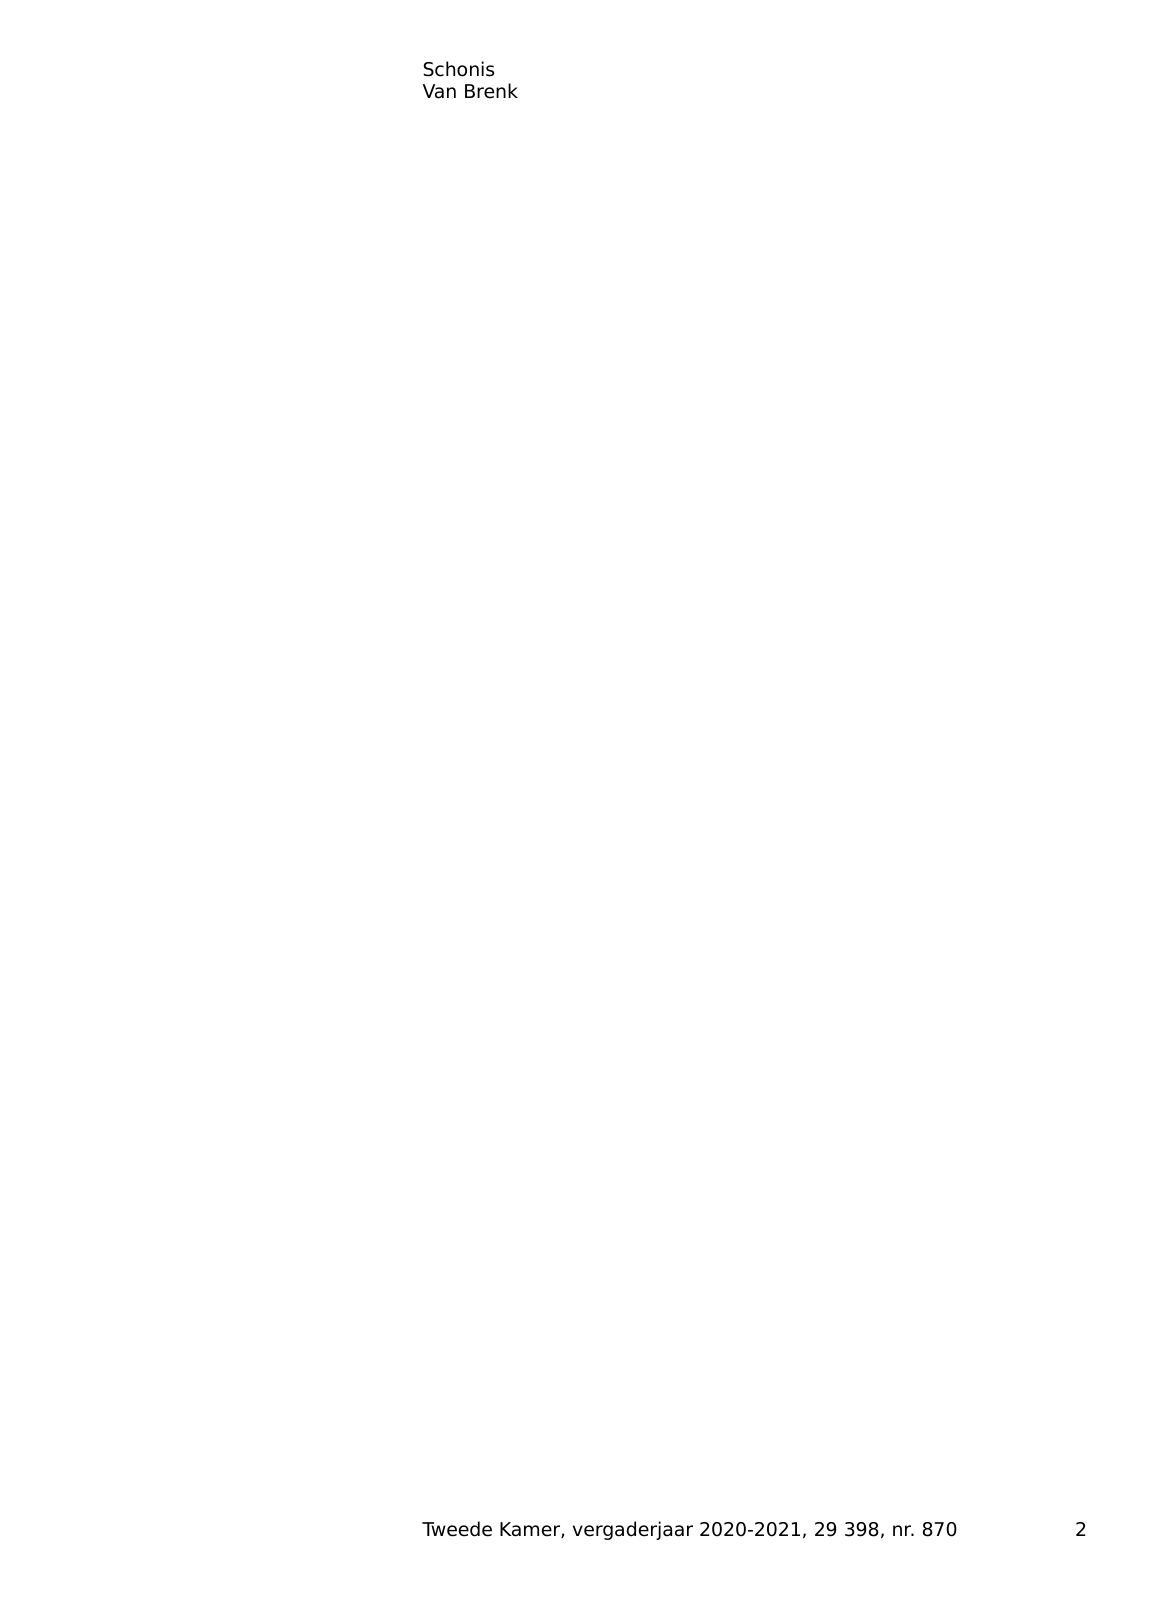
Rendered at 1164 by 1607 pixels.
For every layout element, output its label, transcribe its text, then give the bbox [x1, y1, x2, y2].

text Van Brenk [422, 81, 1087, 103]
text Schonis [422, 59, 1087, 81]
